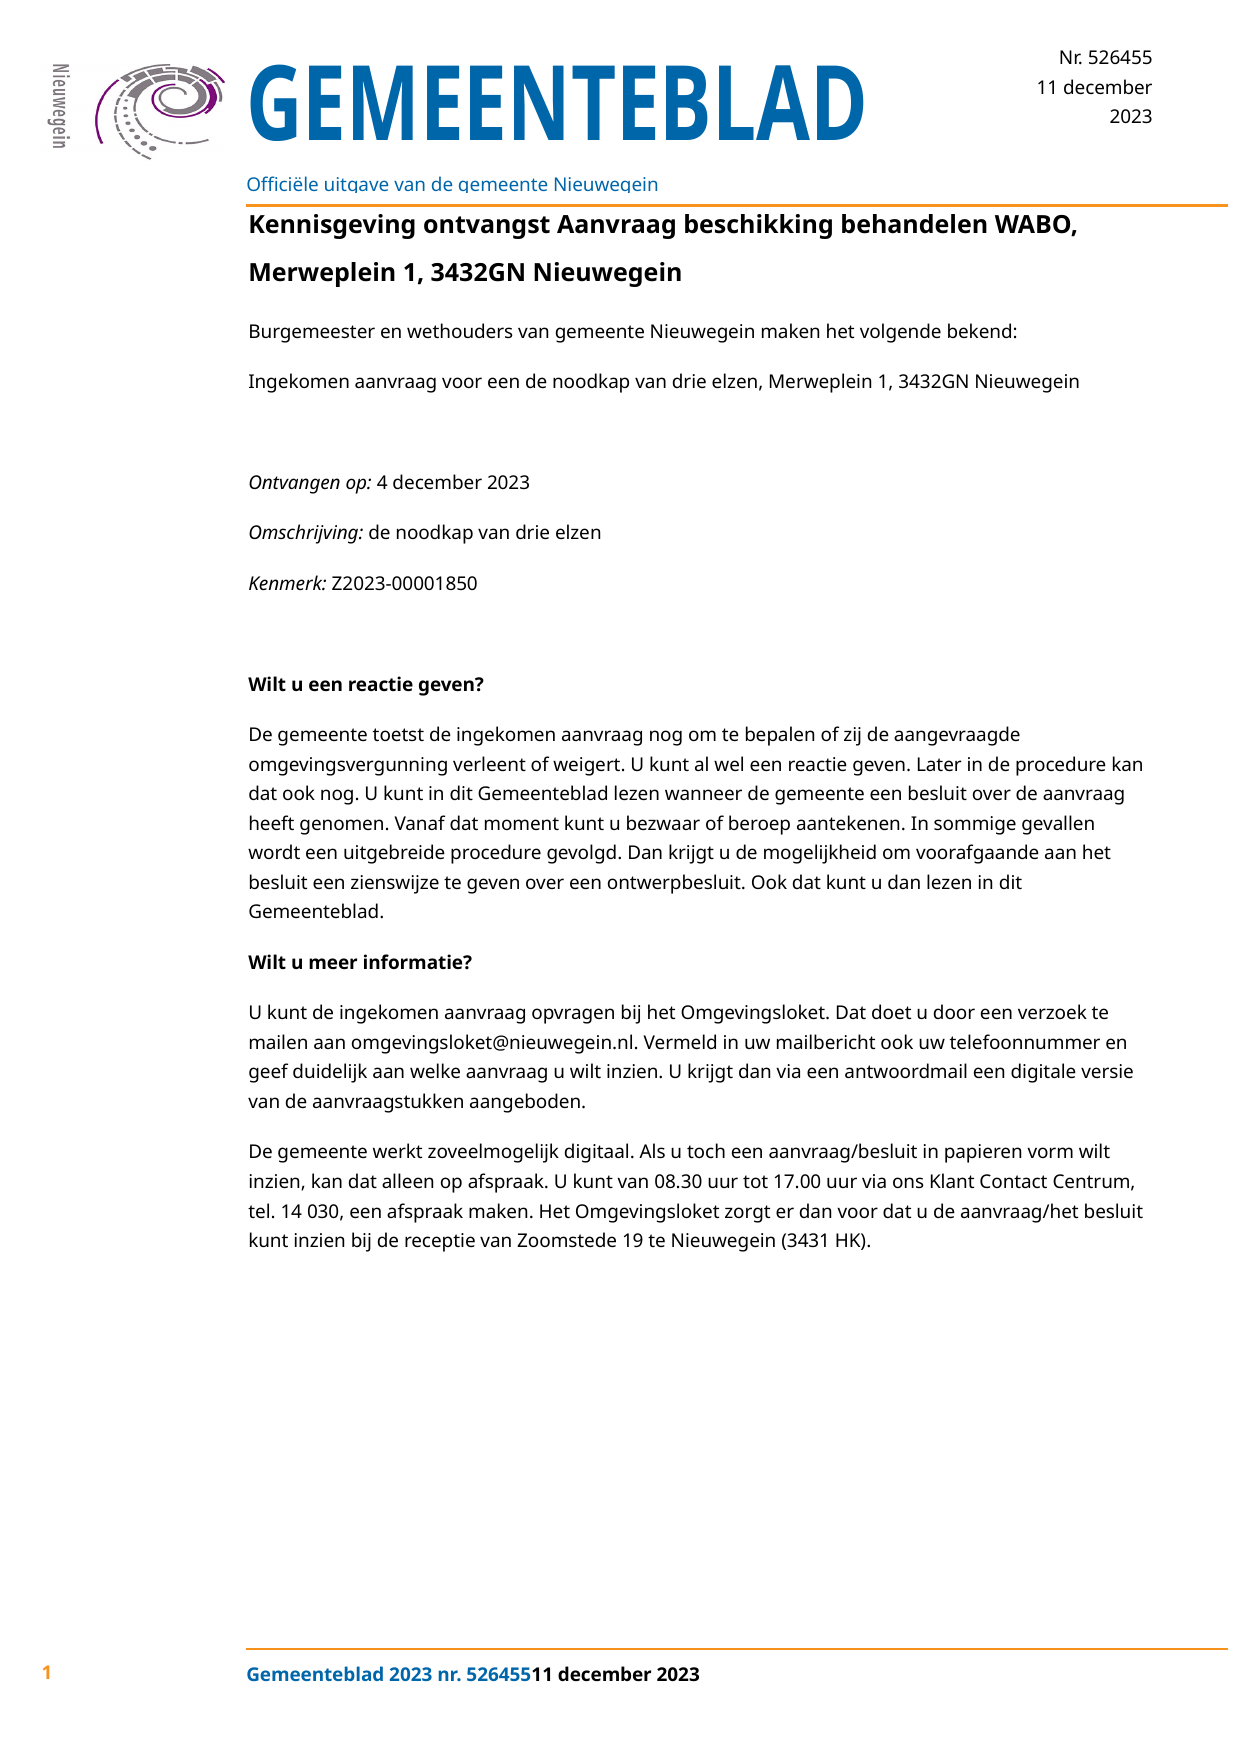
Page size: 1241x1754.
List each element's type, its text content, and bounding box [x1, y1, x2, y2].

text Omschrijving: de noodkap van drie elzen [248, 519, 1152, 545]
text Ingekomen aanvraag voor een de noodkap van drie elzen, Merweplein 1, 3432GN Nieuwegein [248, 368, 1152, 394]
text U kunt de ingekomen aanvraag opvragen bij het Omgevingsloket. Dat doet u door een verzoek te mailen aan omgevingsloket@nieuwegein.nl. Vermeld in uw mailbericht ook uw telefoonnummer en geef duidelijk aan welke aanvraag u wilt inzien. U krijgt dan via een antwoordmail een digitale versie van de aanvraagstukken aangeboden. [248, 999, 1152, 1114]
text De gemeente toetst de ingekomen aanvraag nog om te bepalen of zij de aangevraagde omgevingsvergunning verleent of weigert. U kunt al wel een reactie geven. Later in de procedure kan dat ook nog. U kunt in dit Gemeenteblad lezen wanneer de gemeente een besluit over de aanvraag heeft genomen. Vanaf dat moment kunt u bezwaar of beroep aantekenen. In sommige gevallen wordt een uitgebreide procedure gevolgd. Dan krijgt u de mogelijkheid om voorafgaande aan het besluit een zienswijze te geven over een ontwerpbesluit. Ook dat kunt u dan lezen in dit Gemeenteblad. [248, 721, 1152, 924]
text Kenmerk: Z2023-00001850 [248, 570, 1152, 596]
text Wilt u meer informatie? [248, 949, 1152, 975]
text Ontvangen op: 4 december 2023 [248, 469, 1152, 495]
text De gemeente werkt zoveelmogelijk digitaal. Als u toch een aanvraag/besluit in papieren vorm wilt inzien, kan dat alleen op afspraak. U kunt van 08.30 uur tot 17.00 uur via ons Klant Contact Centrum, tel. 14 030, een afspraak maken. Het Omgevingsloket zorgt er dan voor dat u de aanvraag/het besluit kunt inzien bij de receptie van Zoomstede 19 te Nieuwegein (3431 HK). [248, 1139, 1152, 1253]
text Burgemeester en wethouders van gemeente Nieuwegein maken het volgende bekend: [248, 318, 1152, 344]
text Kennisgeving ontvangst Aanvraag beschikking behandelen WABO, Merweplein 1, 3432GN Nieuwegein [248, 207, 1152, 288]
text Wilt u een reactie geven? [248, 671, 1152, 697]
picture [41, 47, 231, 172]
